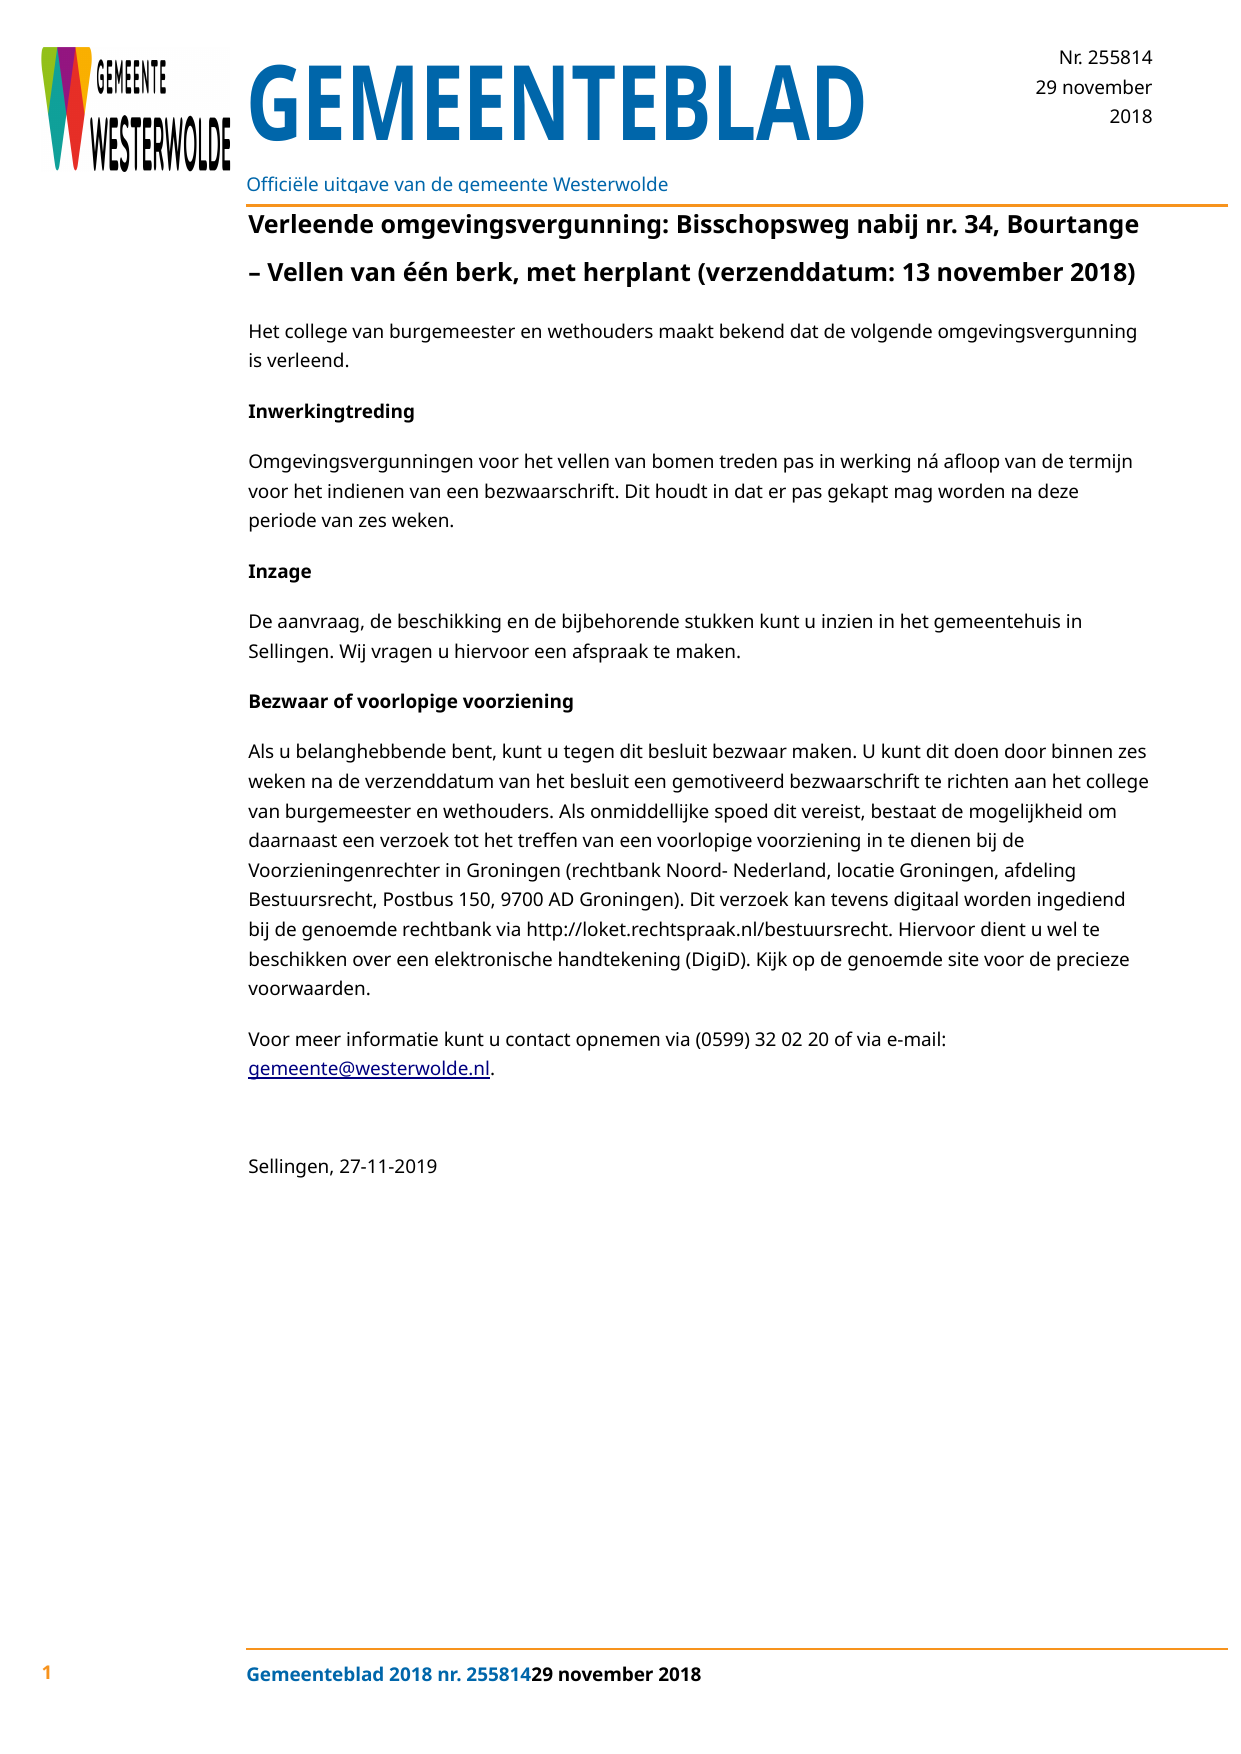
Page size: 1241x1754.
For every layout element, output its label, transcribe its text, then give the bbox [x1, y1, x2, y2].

text Bezwaar of voorlopige voorziening [248, 688, 1152, 714]
text Verleende omgevingsvergunning: Bisschopsweg nabij nr. 34, Bourtange – Vellen van één berk, met herplant (verzenddatum: 13 november 2018) [248, 207, 1152, 288]
text Het college van burgemeester en wethouders maakt bekend dat de volgende omgevingsvergunning is verleend. [248, 318, 1152, 373]
text De aanvraag, de beschikking en de bijbehorende stukken kunt u inzien in het gemeentehuis in Sellingen. Wij vragen u hiervoor een afspraak te maken. [248, 608, 1152, 664]
text Omgevingsvergunningen voor het vellen van bomen treden pas in werking ná afloop van de termijn voor het indienen van een bezwaarschrift. Dit houdt in dat er pas gekapt mag worden na deze periode van zes weken. [248, 448, 1152, 533]
picture [41, 47, 231, 172]
text Inwerkingtreding [248, 398, 1152, 424]
text Voor meer informatie kunt u contact opnemen via (0599) 32 02 20 of via e-mail: gemeente@westerwolde.nl. [248, 1026, 1152, 1081]
text Inzage [248, 558, 1152, 584]
text Sellingen, 27-11-2019 [248, 1154, 1152, 1179]
text Als u belanghebbende bent, kunt u tegen dit besluit bezwaar maken. U kunt dit doen door binnen zes weken na de verzenddatum van het besluit een gemotiveerd bezwaarschrift te richten aan het college van burgemeester en wethouders. Als onmiddellijke spoed dit vereist, bestaat de mogelijkheid om daarnaast een verzoek tot het treffen van een voorlopige voorziening in te dienen bij de Voorzieningenrechter in Groningen (rechtbank Noord- Nederland, locatie Groningen, afdeling Bestuursrecht, Postbus 150, 9700 AD Groningen). Dit verzoek kan tevens digitaal worden ingediend bij de genoemde rechtbank via http://loket.rechtspraak.nl/bestuursrecht. Hiervoor dient u wel te beschikken over een elektronische handtekening (DigiD). Kijk op de genoemde site voor de precieze voorwaarden. [248, 739, 1152, 1001]
